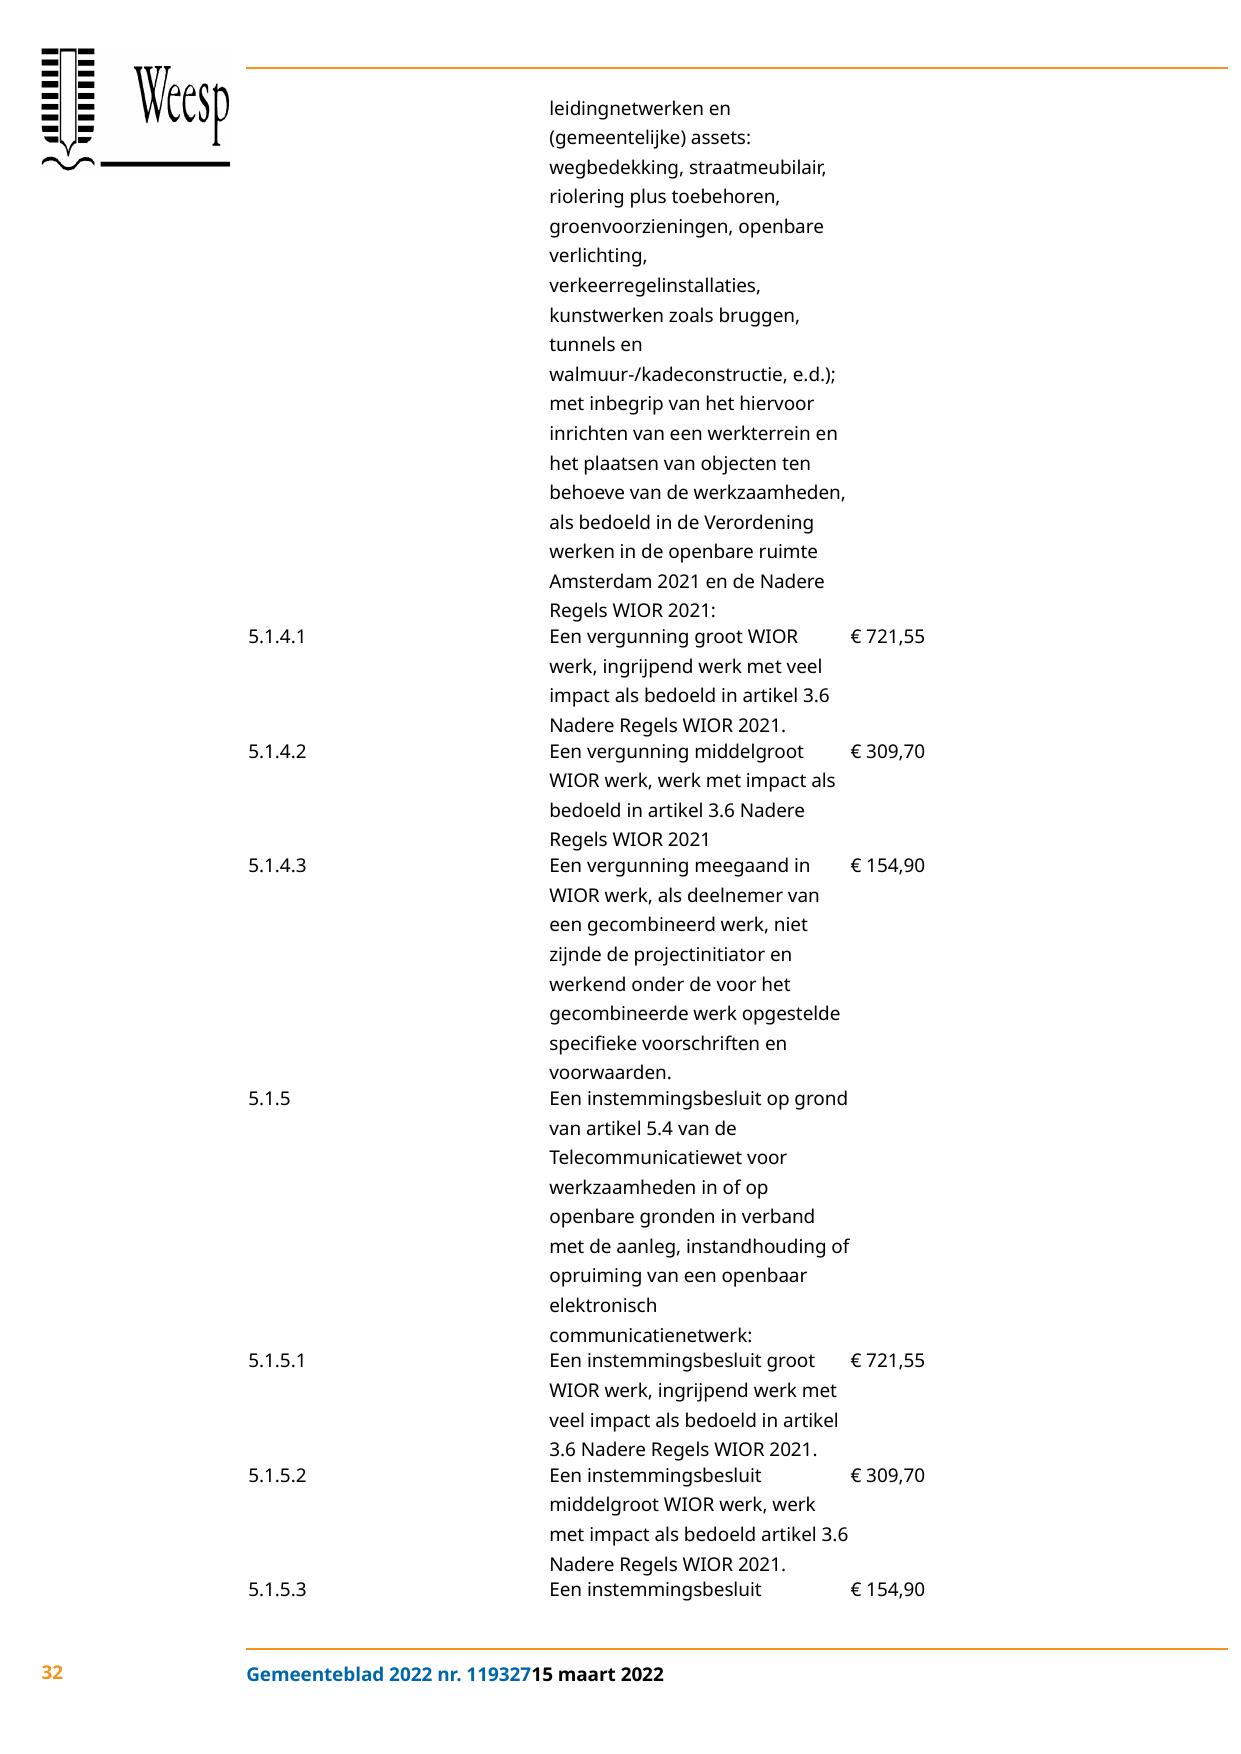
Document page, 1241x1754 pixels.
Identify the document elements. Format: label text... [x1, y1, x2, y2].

table_cell Een instemmingsbesluit op grond van artikel 5.4 van de Telecommunicatiewet voor werkzaamheden in of op openbare gronden in verband met de aanleg, instandhouding of opruiming van een openbaar elektronisch communicatienetwerk: [549, 1085, 850, 1348]
table_cell leidingnetwerken en (gemeentelijke) assets: wegbedekking, straatmeubilair, riolering plus toebehoren, groenvoorzieningen, openbare verlichting, verkeerregelinstallaties, kunstwerken zoals bruggen, tunnels en walmuur-/kadeconstructie, e.d.); met inbegrip van het hiervoor inrichten van een werkterrein en het plaatsen van objecten ten behoeve van de werkzaamheden, als bedoeld in de Verordening werken in de openbare ruimte Amsterdam 2021 en de Nadere Regels WIOR 2021: [549, 95, 850, 623]
table_cell Een vergunning middelgroot WIOR werk, werk met impact als bedoeld in artikel 3.6 Nadere Regels WIOR 2021 [549, 738, 850, 852]
table_cell Een instemmingsbesluit middelgroot WIOR werk, werk met impact als bedoeld artikel 3.6 Nadere Regels WIOR 2021. [549, 1462, 850, 1577]
table_cell Een instemmingsbesluit [549, 1577, 850, 1602]
table_cell € 721,55 [850, 1348, 1152, 1462]
picture [41, 47, 231, 172]
table_cell 5.1.5.1 [248, 1348, 549, 1462]
table_cell [850, 1085, 1152, 1348]
table_cell [850, 95, 1152, 623]
table_cell € 309,70 [850, 738, 1152, 852]
table_cell Een instemmingsbesluit groot WIOR werk, ingrijpend werk met veel impact als bedoeld in artikel 3.6 Nadere Regels WIOR 2021. [549, 1348, 850, 1462]
table_cell € 154,90 [850, 1577, 1152, 1602]
table_cell € 309,70 [850, 1462, 1152, 1577]
table_cell 5.1.5.3 [248, 1577, 549, 1602]
table_cell 5.1.5.2 [248, 1462, 549, 1577]
table_cell Een vergunning groot WIOR werk, ingrijpend werk met veel impact als bedoeld in artikel 3.6 Nadere Regels WIOR 2021. [549, 624, 850, 738]
table_cell [248, 95, 549, 623]
table_cell € 154,90 [850, 853, 1152, 1085]
table_cell 5.1.5 [248, 1085, 549, 1348]
table_cell Een vergunning meegaand in WIOR werk, als deelnemer van een gecombineerd werk, niet zijnde de projectinitiator en werkend onder de voor het gecombineerde werk opgestelde specifieke voorschriften en voorwaarden. [549, 853, 850, 1085]
table_cell 5.1.4.1 [248, 624, 549, 738]
table_cell 5.1.4.2 [248, 738, 549, 852]
table_cell 5.1.4.3 [248, 853, 549, 1085]
table_cell € 721,55 [850, 624, 1152, 738]
